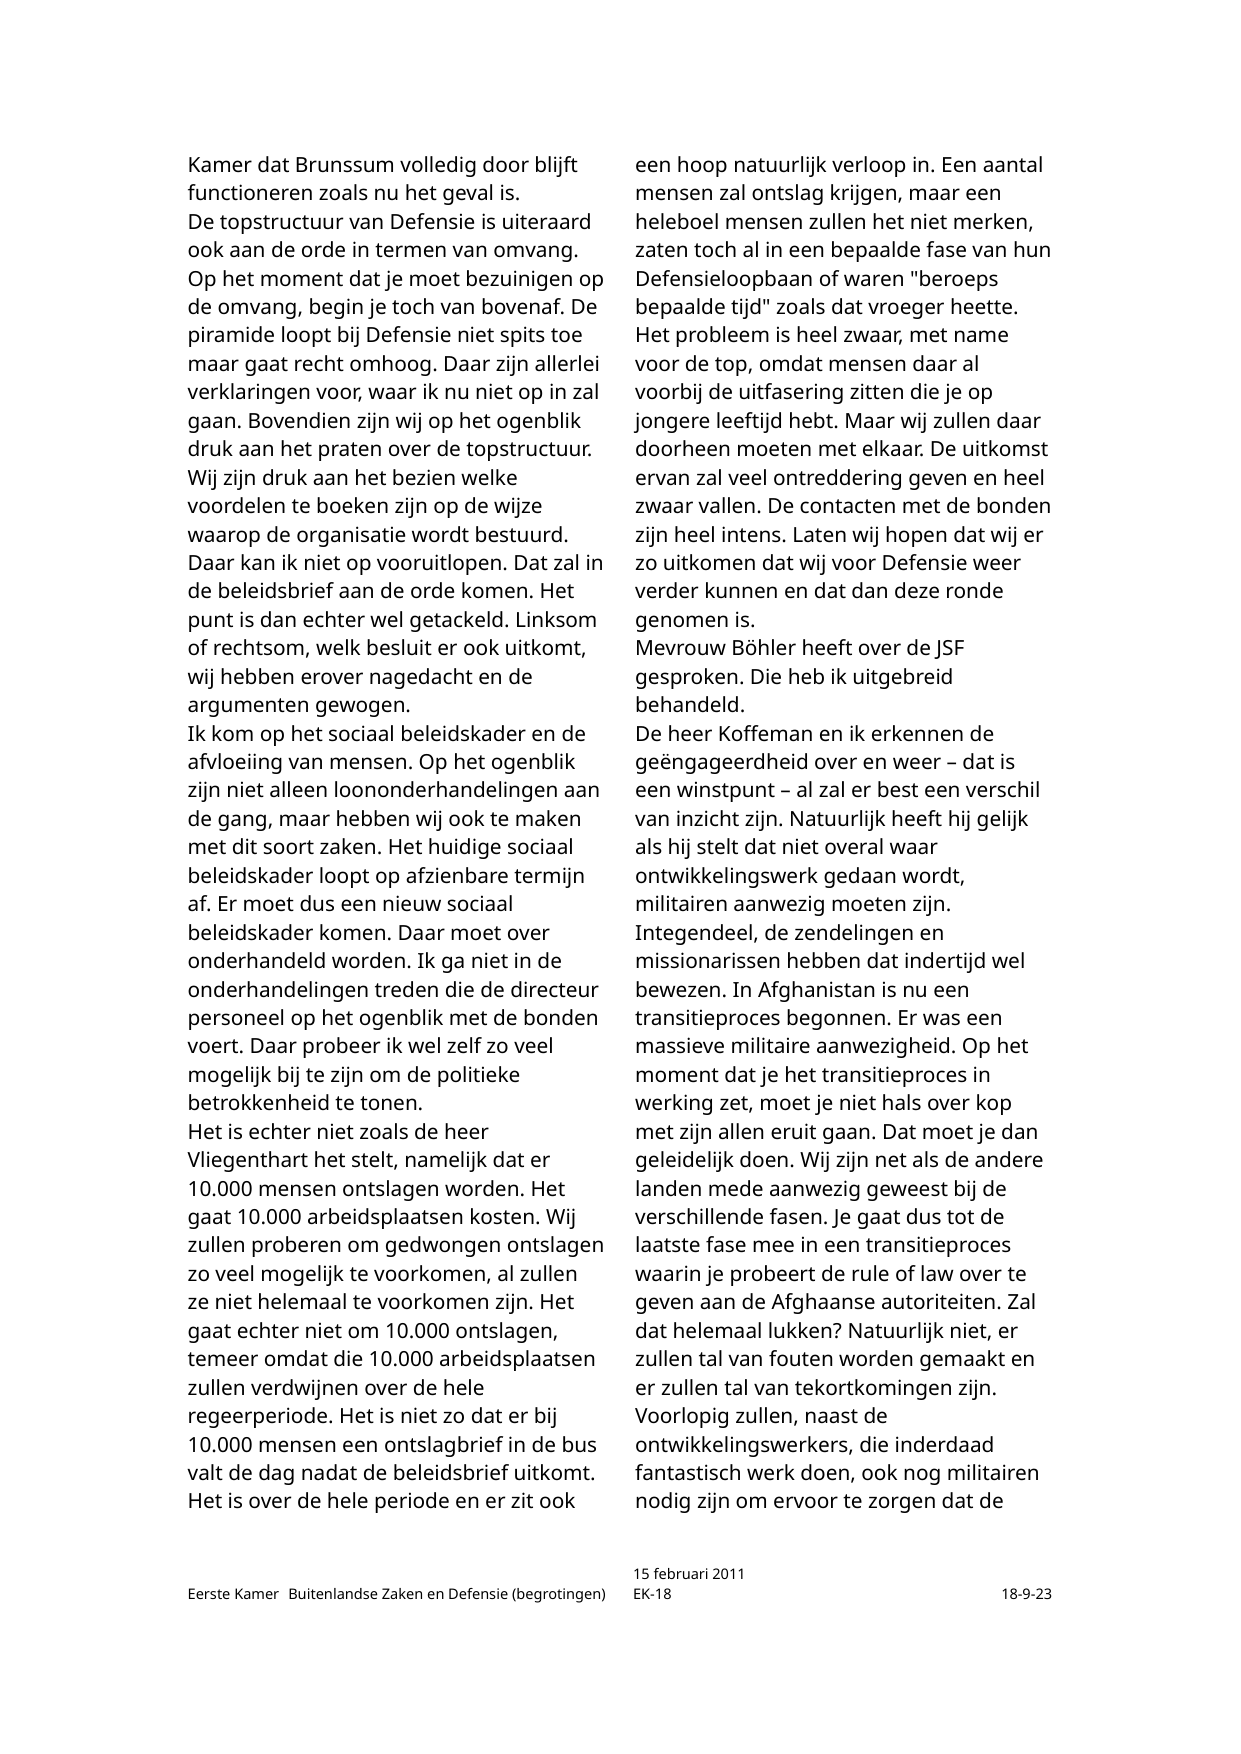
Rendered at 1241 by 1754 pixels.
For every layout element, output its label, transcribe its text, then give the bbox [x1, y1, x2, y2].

text een hoop natuurlijk verloop in. Een aantal mensen zal ontslag krijgen, maar een heleboel mensen zullen het niet merken, zaten toch al in een bepaalde fase van hun Defensieloopbaan of waren "beroeps bepaalde tijd" zoals dat vroeger heette. [635, 150, 1053, 321]
text Het is echter niet zoals de heer Vliegenthart het stelt, namelijk dat er 10.000 mensen ontslagen worden. Het gaat 10.000 arbeidsplaatsen kosten. Wij zullen proberen om gedwongen ontslagen zo veel mogelijk te voorkomen, al zullen ze niet helemaal te voorkomen zijn. Het gaat echter niet om 10.000 ontslagen, temeer omdat die 10.000 arbeidsplaatsen zullen verdwijnen over de hele regeerperiode. Het is niet zo dat er bij 10.000 mensen een ontslagbrief in de bus valt de dag nadat de beleidsbrief uitkomt. Het is over de hele periode en er zit ook [187, 1117, 605, 1515]
text Het probleem is heel zwaar, met name voor de top, omdat mensen daar al voorbij de uitfasering zitten die je op jongere leeftijd hebt. Maar wij zullen daar doorheen moeten met elkaar. De uitkomst ervan zal veel ontreddering geven en heel zwaar vallen. De contacten met de bonden zijn heel intens. Laten wij hopen dat wij er zo uitkomen dat wij voor Defensie weer verder kunnen en dat dan deze ronde genomen is. [635, 321, 1053, 633]
text De topstructuur van Defensie is uiteraard ook aan de orde in termen van omvang. Op het moment dat je moet bezuinigen op de omvang, begin je toch van bovenaf. De piramide loopt bij Defensie niet spits toe maar gaat recht omhoog. Daar zijn allerlei verklaringen voor, waar ik nu niet op in zal gaan. Bovendien zijn wij op het ogenblik druk aan het praten over de topstructuur. Wij zijn druk aan het bezien welke voordelen te boeken zijn op de wijze waarop de organisatie wordt bestuurd. Daar kan ik niet op vooruitlopen. Dat zal in de beleidsbrief aan de orde komen. Het punt is dan echter wel getackeld. Linksom of rechtsom, welk besluit er ook uitkomt, wij hebben erover nagedacht en de argumenten gewogen. [187, 207, 605, 719]
text De heer Koffeman en ik erkennen de geëngageerdheid over en weer – dat is een winstpunt – al zal er best een verschil van inzicht zijn. Natuurlijk heeft hij gelijk als hij stelt dat niet overal waar ontwikkelingswerk gedaan wordt, militairen aanwezig moeten zijn. Integendeel, de zendelingen en missionarissen hebben dat indertijd wel bewezen. In Afghanistan is nu een transitieproces begonnen. Er was een massieve militaire aanwezigheid. Op het moment dat je het transitieproces in werking zet, moet je niet hals over kop met zijn allen eruit gaan. Dat moet je dan geleidelijk doen. Wij zijn net als de andere landen mede aanwezig geweest bij de verschillende fasen. Je gaat dus tot de laatste fase mee in een transitieproces waarin je probeert de rule of law over te geven aan de Afghaanse autoriteiten. Zal dat helemaal lukken? Natuurlijk niet, er zullen tal van fouten worden gemaakt en er zullen tal van tekortkomingen zijn. Voorlopig zullen, naast de ontwikkelingswerkers, die inderdaad fantastisch werk doen, ook nog militairen nodig zijn om ervoor te zorgen dat de [635, 719, 1053, 1515]
text Mevrouw Böhler heeft over de JSF gesproken. Die heb ik uitgebreid behandeld. [635, 633, 1053, 719]
text Kamer dat Brunssum volledig door blijft functioneren zoals nu het geval is. [187, 150, 605, 207]
text Ik kom op het sociaal beleidskader en de afvloeiing van mensen. Op het ogenblik zijn niet alleen loononderhandelingen aan de gang, maar hebben wij ook te maken met dit soort zaken. Het huidige sociaal beleidskader loopt op afzienbare termijn af. Er moet dus een nieuw sociaal beleidskader komen. Daar moet over onderhandeld worden. Ik ga niet in de onderhandelingen treden die de directeur personeel op het ogenblik met de bonden voert. Daar probeer ik wel zelf zo veel mogelijk bij te zijn om de politieke betrokkenheid te tonen. [187, 719, 605, 1117]
